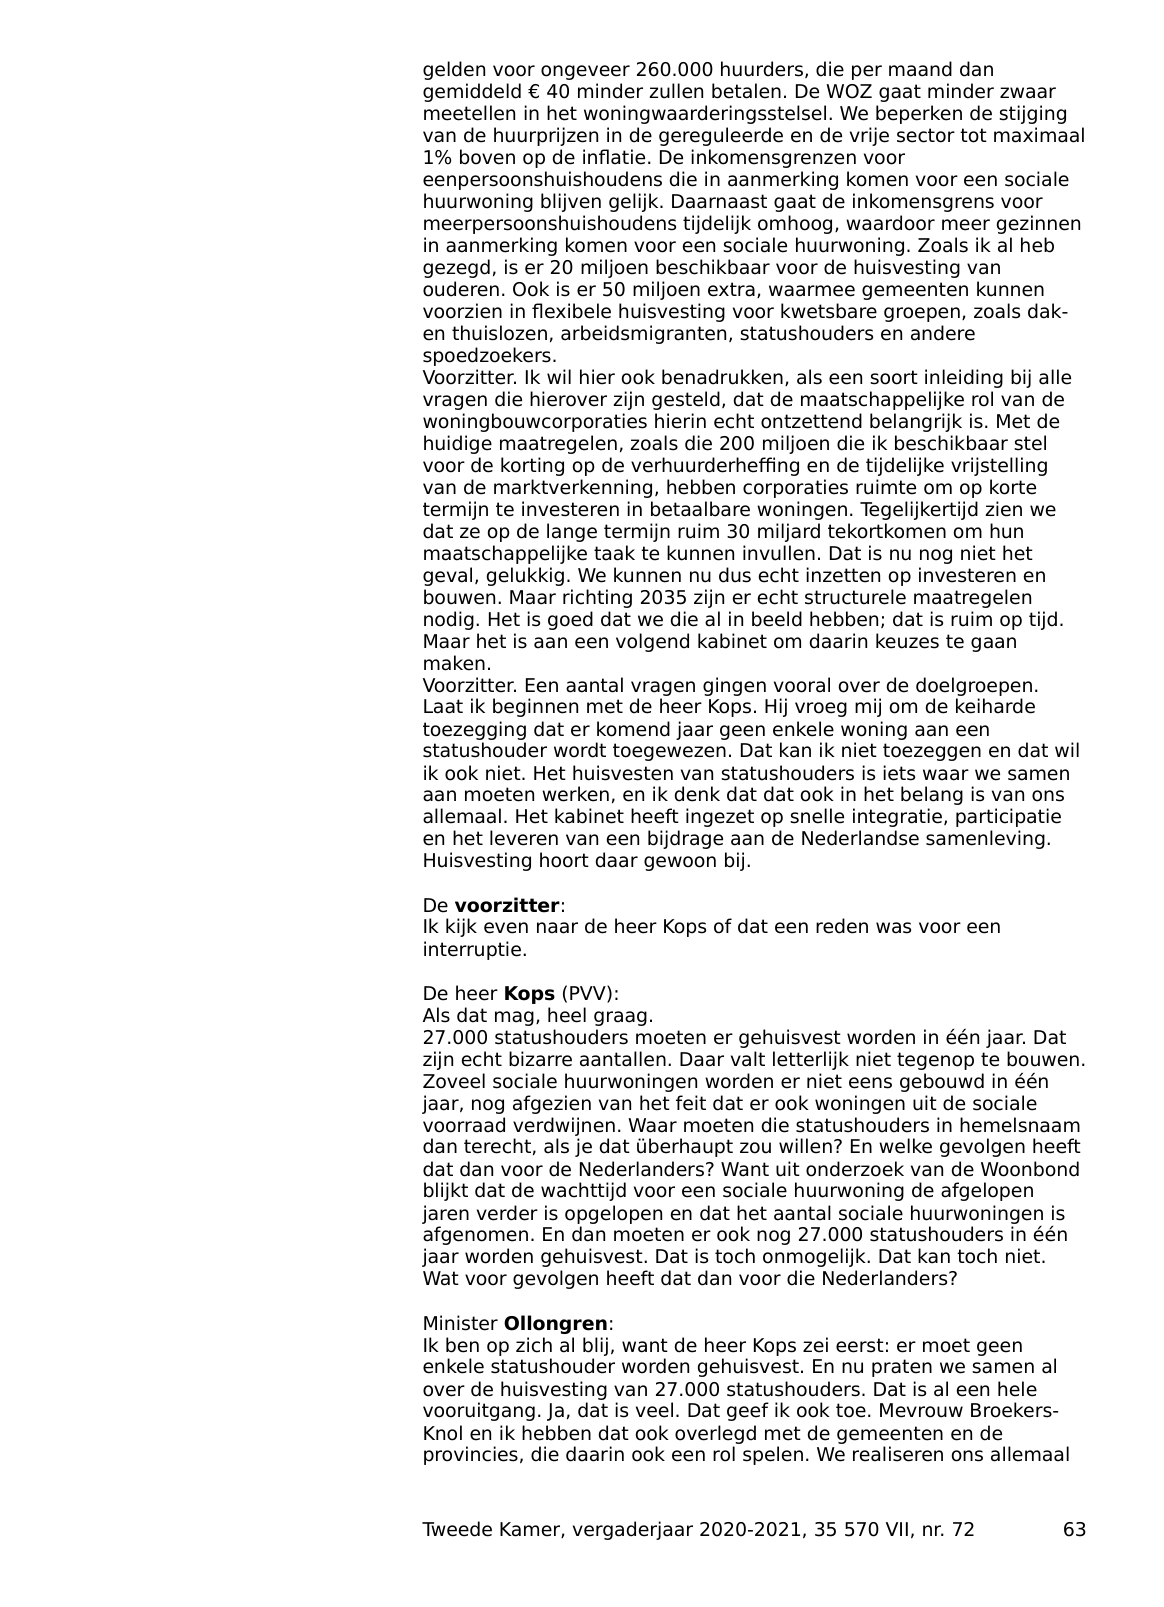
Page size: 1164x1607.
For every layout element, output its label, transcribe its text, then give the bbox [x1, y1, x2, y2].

text Ik ben op zich al blij, want de heer Kops zei eerst: er moet geen enkele statushouder worden gehuisvest. En nu praten we samen al over de huisvesting van 27.000 statushouders. Dat is al een hele vooruitgang. Ja, dat is veel. Dat geef ik ook toe. Mevrouw Broekers-Knol en ik hebben dat ook overlegd met de gemeenten en de provincies, die daarin ook een rol spelen. We realiseren ons allemaal [422, 1334, 1087, 1466]
text De voorzitter: [422, 894, 1087, 916]
text 27.000 statushouders moeten er gehuisvest worden in één jaar. Dat zijn echt bizarre aantallen. Daar valt letterlijk niet tegenop te bouwen. Zoveel sociale huurwoningen worden er niet eens gebouwd in één jaar, nog afgezien van het feit dat er ook woningen uit de sociale voorraad verdwijnen. Waar moeten die statushouders in hemelsnaam dan terecht, als je dat überhaupt zou willen? En welke gevolgen heeft dat dan voor de Nederlanders? Want uit onderzoek van de Woonbond blijkt dat de wachttijd voor een sociale huurwoning de afgelopen jaren verder is opgelopen en dat het aantal sociale huurwoningen is afgenomen. En dan moeten er ook nog 27.000 statushouders in één jaar worden gehuisvest. Dat is toch onmogelijk. Dat kan toch niet. Wat voor gevolgen heeft dat dan voor die Nederlanders? [422, 1027, 1087, 1290]
text Ik kijk even naar de heer Kops of dat een reden was voor een interruptie. [422, 916, 1087, 960]
text Voorzitter. Ik wil hier ook benadrukken, als een soort inleiding bij alle vragen die hierover zijn gesteld, dat de maatschappelijke rol van de woningbouwcorporaties hierin echt ontzettend belangrijk is. Met de huidige maatregelen, zoals die 200 miljoen die ik beschikbaar stel voor de korting op de verhuurderheffing en de tijdelijke vrijstelling van de marktverkenning, hebben corporaties ruimte om op korte termijn te investeren in betaalbare woningen. Tegelijkertijd zien we dat ze op de lange termijn ruim 30 miljard tekortkomen om hun maatschappelijke taak te kunnen invullen. Dat is nu nog niet het geval, gelukkig. We kunnen nu dus echt inzetten op investeren en bouwen. Maar richting 2035 zijn er echt structurele maatregelen nodig. Het is goed dat we die al in beeld hebben; dat is ruim op tijd. Maar het is aan een volgend kabinet om daarin keuzes te gaan maken. [422, 367, 1087, 674]
text Voorzitter. Een aantal vragen gingen vooral over de doelgroepen. Laat ik beginnen met de heer Kops. Hij vroeg mij om de keiharde toezegging dat er komend jaar geen enkele woning aan een statushouder wordt toegewezen. Dat kan ik niet toezeggen en dat wil ik ook niet. Het huisvesten van statushouders is iets waar we samen aan moeten werken, en ik denk dat dat ook in het belang is van ons allemaal. Het kabinet heeft ingezet op snelle integratie, participatie en het leveren van een bijdrage aan de Nederlandse samenleving. Huisvesting hoort daar gewoon bij. [422, 674, 1087, 872]
text Als dat mag, heel graag. [422, 1004, 1087, 1027]
text gelden voor ongeveer 260.000 huurders, die per maand dan gemiddeld € 40 minder zullen betalen. De WOZ gaat minder zwaar meetellen in het woningwaarderingsstelsel. We beperken de stijging van de huurprijzen in de gereguleerde en de vrije sector tot maximaal 1% boven op de inflatie. De inkomensgrenzen voor eenpersoonshuishoudens die in aanmerking komen voor een sociale huurwoning blijven gelijk. Daarnaast gaat de inkomensgrens voor meerpersoonshuishoudens tijdelijk omhoog, waardoor meer gezinnen in aanmerking komen voor een sociale huurwoning. Zoals ik al heb gezegd, is er 20 miljoen beschikbaar voor de huisvesting van ouderen. Ook is er 50 miljoen extra, waarmee gemeenten kunnen voorzien in flexibele huisvesting voor kwetsbare groepen, zoals dak- en thuislozen, arbeidsmigranten, statushouders en andere spoedzoekers. [422, 59, 1087, 367]
text De heer Kops (PVV): [422, 983, 1087, 1004]
text Minister Ollongren: [422, 1312, 1087, 1334]
